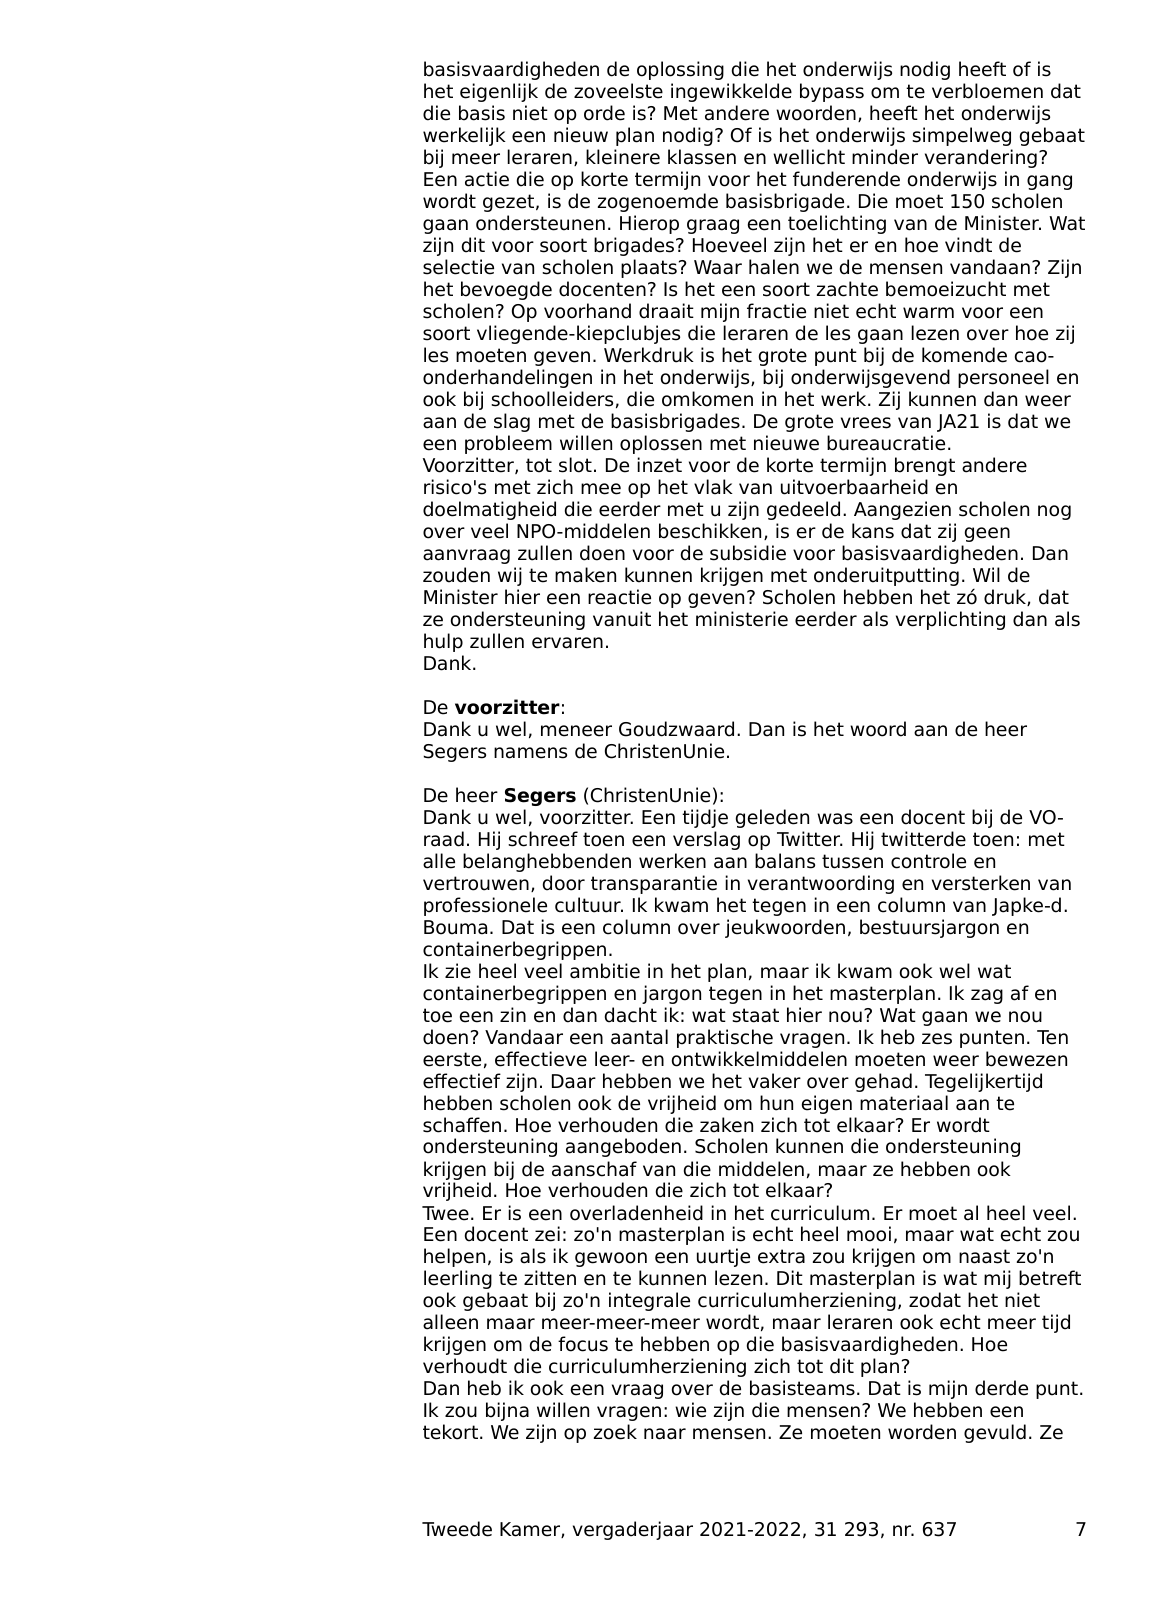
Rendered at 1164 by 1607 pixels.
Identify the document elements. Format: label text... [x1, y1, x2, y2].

text De heer Segers (ChristenUnie): [422, 785, 1087, 807]
text Dank. [422, 652, 1087, 674]
text Dank u wel, voorzitter. Een tijdje geleden was een docent bij de VO-raad. Hij schreef toen een verslag op Twitter. Hij twitterde toen: met alle belanghebbenden werken aan balans tussen controle en vertrouwen, door transparantie in verantwoording en versterken van professionele cultuur. Ik kwam het tegen in een column van Japke-d. Bouma. Dat is een column over jeukwoorden, bestuursjargon en containerbegrippen. [422, 807, 1087, 961]
text Twee. Er is een overladenheid in het curriculum. Er moet al heel veel. Een docent zei: zo'n masterplan is echt heel mooi, maar wat echt zou helpen, is als ik gewoon een uurtje extra zou krijgen om naast zo'n leerling te zitten en te kunnen lezen. Dit masterplan is wat mij betreft ook gebaat bij zo'n integrale curriculumherziening, zodat het niet alleen maar meer-meer-meer wordt, maar leraren ook echt meer tijd krijgen om de focus te hebben op die basisvaardigheden. Hoe verhoudt die curriculumherziening zich tot dit plan? [422, 1202, 1087, 1378]
text De voorzitter: [422, 697, 1087, 719]
text Voorzitter, tot slot. De inzet voor de korte termijn brengt andere risico's met zich mee op het vlak van uitvoerbaarheid en doelmatigheid die eerder met u zijn gedeeld. Aangezien scholen nog over veel NPO-middelen beschikken, is er de kans dat zij geen aanvraag zullen doen voor de subsidie voor basisvaardigheden. Dan zouden wij te maken kunnen krijgen met onderuitputting. Wil de Minister hier een reactie op geven? Scholen hebben het zó druk, dat ze ondersteuning vanuit het ministerie eerder als verplichting dan als hulp zullen ervaren. [422, 455, 1087, 652]
text Ik zie heel veel ambitie in het plan, maar ik kwam ook wel wat containerbegrippen en jargon tegen in het masterplan. Ik zag af en toe een zin en dan dacht ik: wat staat hier nou? Wat gaan we nou doen? Vandaar een aantal praktische vragen. Ik heb zes punten. Ten eerste, effectieve leer- en ontwikkelmiddelen moeten weer bewezen effectief zijn. Daar hebben we het vaker over gehad. Tegelijkertijd hebben scholen ook de vrijheid om hun eigen materiaal aan te schaffen. Hoe verhouden die zaken zich tot elkaar? Er wordt ondersteuning aangeboden. Scholen kunnen die ondersteuning krijgen bij de aanschaf van die middelen, maar ze hebben ook vrijheid. Hoe verhouden die zich tot elkaar? [422, 961, 1087, 1202]
text Dank u wel, meneer Goudzwaard. Dan is het woord aan de heer Segers namens de ChristenUnie. [422, 719, 1087, 763]
text Dan heb ik ook een vraag over de basisteams. Dat is mijn derde punt. Ik zou bijna willen vragen: wie zijn die mensen? We hebben een tekort. We zijn op zoek naar mensen. Ze moeten worden gevuld. Ze [422, 1378, 1087, 1444]
text Een actie die op korte termijn voor het funderende onderwijs in gang wordt gezet, is de zogenoemde basisbrigade. Die moet 150 scholen gaan ondersteunen. Hierop graag een toelichting van de Minister. Wat zijn dit voor soort brigades? Hoeveel zijn het er en hoe vindt de selectie van scholen plaats? Waar halen we de mensen vandaan? Zijn het bevoegde docenten? Is het een soort zachte bemoeizucht met scholen? Op voorhand draait mijn fractie niet echt warm voor een soort vliegende-kiepclubjes die leraren de les gaan lezen over hoe zij les moeten geven. Werkdruk is het grote punt bij de komende cao-onderhandelingen in het onderwijs, bij onderwijsgevend personeel en ook bij schoolleiders, die omkomen in het werk. Zij kunnen dan weer aan de slag met de basisbrigades. De grote vrees van JA21 is dat we een probleem willen oplossen met nieuwe bureaucratie. [422, 169, 1087, 455]
text basisvaardigheden de oplossing die het onderwijs nodig heeft of is het eigenlijk de zoveelste ingewikkelde bypass om te verbloemen dat die basis niet op orde is? Met andere woorden, heeft het onderwijs werkelijk een nieuw plan nodig? Of is het onderwijs simpelweg gebaat bij meer leraren, kleinere klassen en wellicht minder verandering? [422, 59, 1087, 169]
